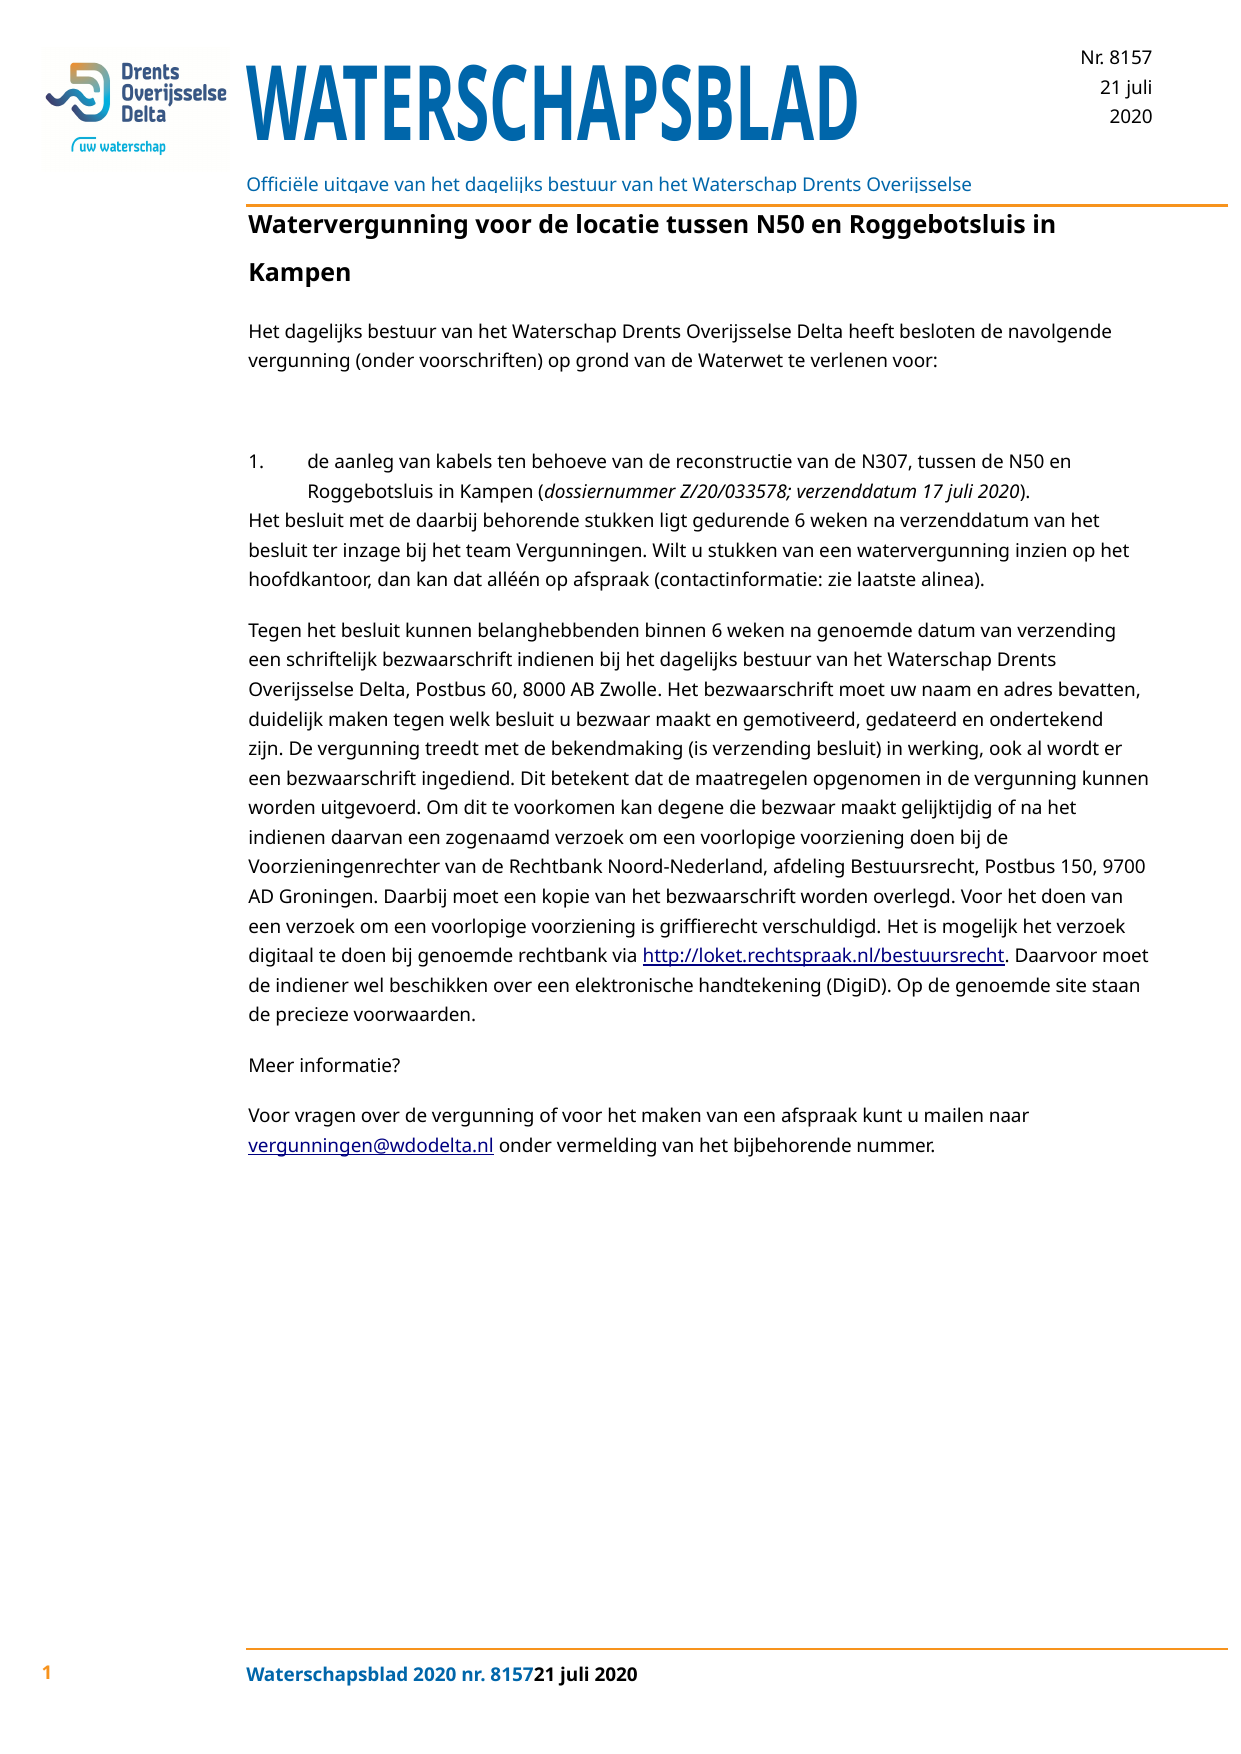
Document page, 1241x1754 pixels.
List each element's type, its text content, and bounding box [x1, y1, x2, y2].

text Het dagelijks bestuur van het Waterschap Drents Overijsselse Delta heeft besloten de navolgende vergunning (onder voorschriften) op grond van de Waterwet te verlenen voor: [248, 318, 1152, 373]
text Meer informatie? [248, 1052, 1152, 1078]
list de aanleg van kabels ten behoeve van de reconstructie van de N307, tussen de N50 en Roggebotsluis in Kampen (dossiernummer Z/20/033578; verzenddatum 17 juli 2020). [248, 448, 1152, 504]
text Het besluit met de daarbij behorende stukken ligt gedurende 6 weken na verzenddatum van het besluit ter inzage bij het team Vergunningen. Wilt u stukken van een watervergunning inzien op het hoofdkantoor, dan kan dat alléén op afspraak (contactinformatie: zie laatste alinea). [248, 507, 1152, 592]
text Watervergunning voor de locatie tussen N50 en Roggebotsluis in Kampen [248, 207, 1152, 288]
text Tegen het besluit kunnen belanghebbenden binnen 6 weken na genoemde datum van verzending een schriftelijk bezwaarschrift indienen bij het dagelijks bestuur van het Waterschap Drents Overijsselse Delta, Postbus 60, 8000 AB Zwolle. Het bezwaarschrift moet uw naam en adres bevatten, duidelijk maken tegen welk besluit u bezwaar maakt en gemotiveerd, gedateerd en ondertekend zijn. De vergunning treedt met de bekendmaking (is verzending besluit) in werking, ook al wordt er een bezwaarschrift ingediend. Dit betekent dat de maatregelen opgenomen in de vergunning kunnen worden uitgevoerd. Om dit te voorkomen kan degene die bezwaar maakt gelijktijdig of na het indienen daarvan een zogenaamd verzoek om een voorlopige voorziening doen bij de Voorzieningenrechter van de Rechtbank Noord-Nederland, afdeling Bestuursrecht, Postbus 150, 9700 AD Groningen. Daarbij moet een kopie van het bezwaarschrift worden overlegd. Voor het doen van een verzoek om een voorlopige voorziening is griffierecht verschuldigd. Het is mogelijk het verzoek digitaal te doen bij genoemde rechtbank via http://loket.rechtspraak.nl/bestuursrecht. Daarvoor moet de indiener wel beschikken over een elektronische handtekening (DigiD). Op de genoemde site staan de precieze voorwaarden. [248, 617, 1152, 1027]
text Voor vragen over de vergunning of voor het maken van een afspraak kunt u mailen naar vergunningen@wdodelta.nl onder vermelding van het bijbehorende nummer. [248, 1102, 1152, 1158]
picture [41, 47, 231, 172]
